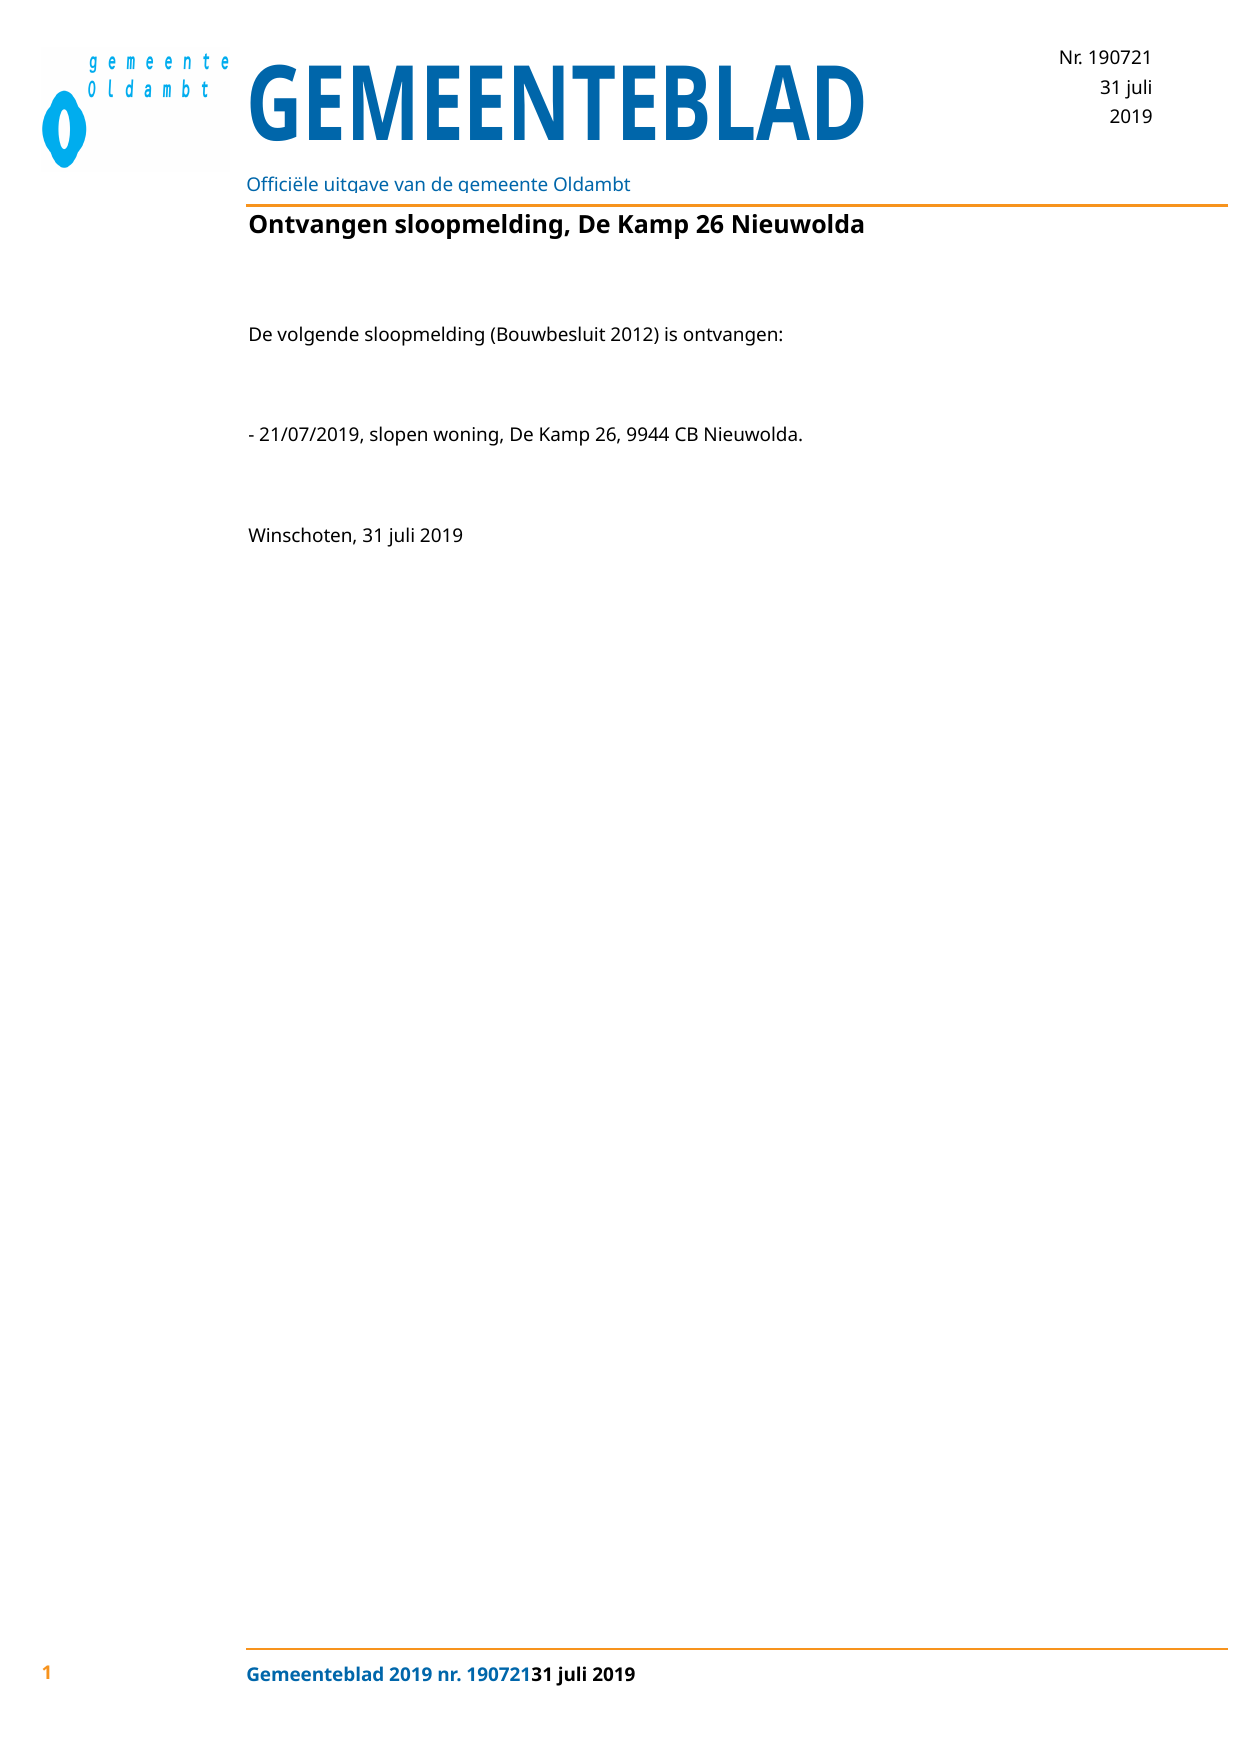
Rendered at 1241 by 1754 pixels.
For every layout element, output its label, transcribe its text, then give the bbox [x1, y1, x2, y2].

text Ontvangen sloopmelding, De Kamp 26 Nieuwolda [248, 207, 1152, 241]
text - 21/07/2019, slopen woning, De Kamp 26, 9944 CB Nieuwolda. [248, 422, 1152, 447]
picture [41, 47, 231, 172]
text Winschoten, 31 juli 2019 [248, 522, 1152, 548]
text De volgende sloopmelding (Bouwbesluit 2012) is ontvangen: [248, 321, 1152, 346]
